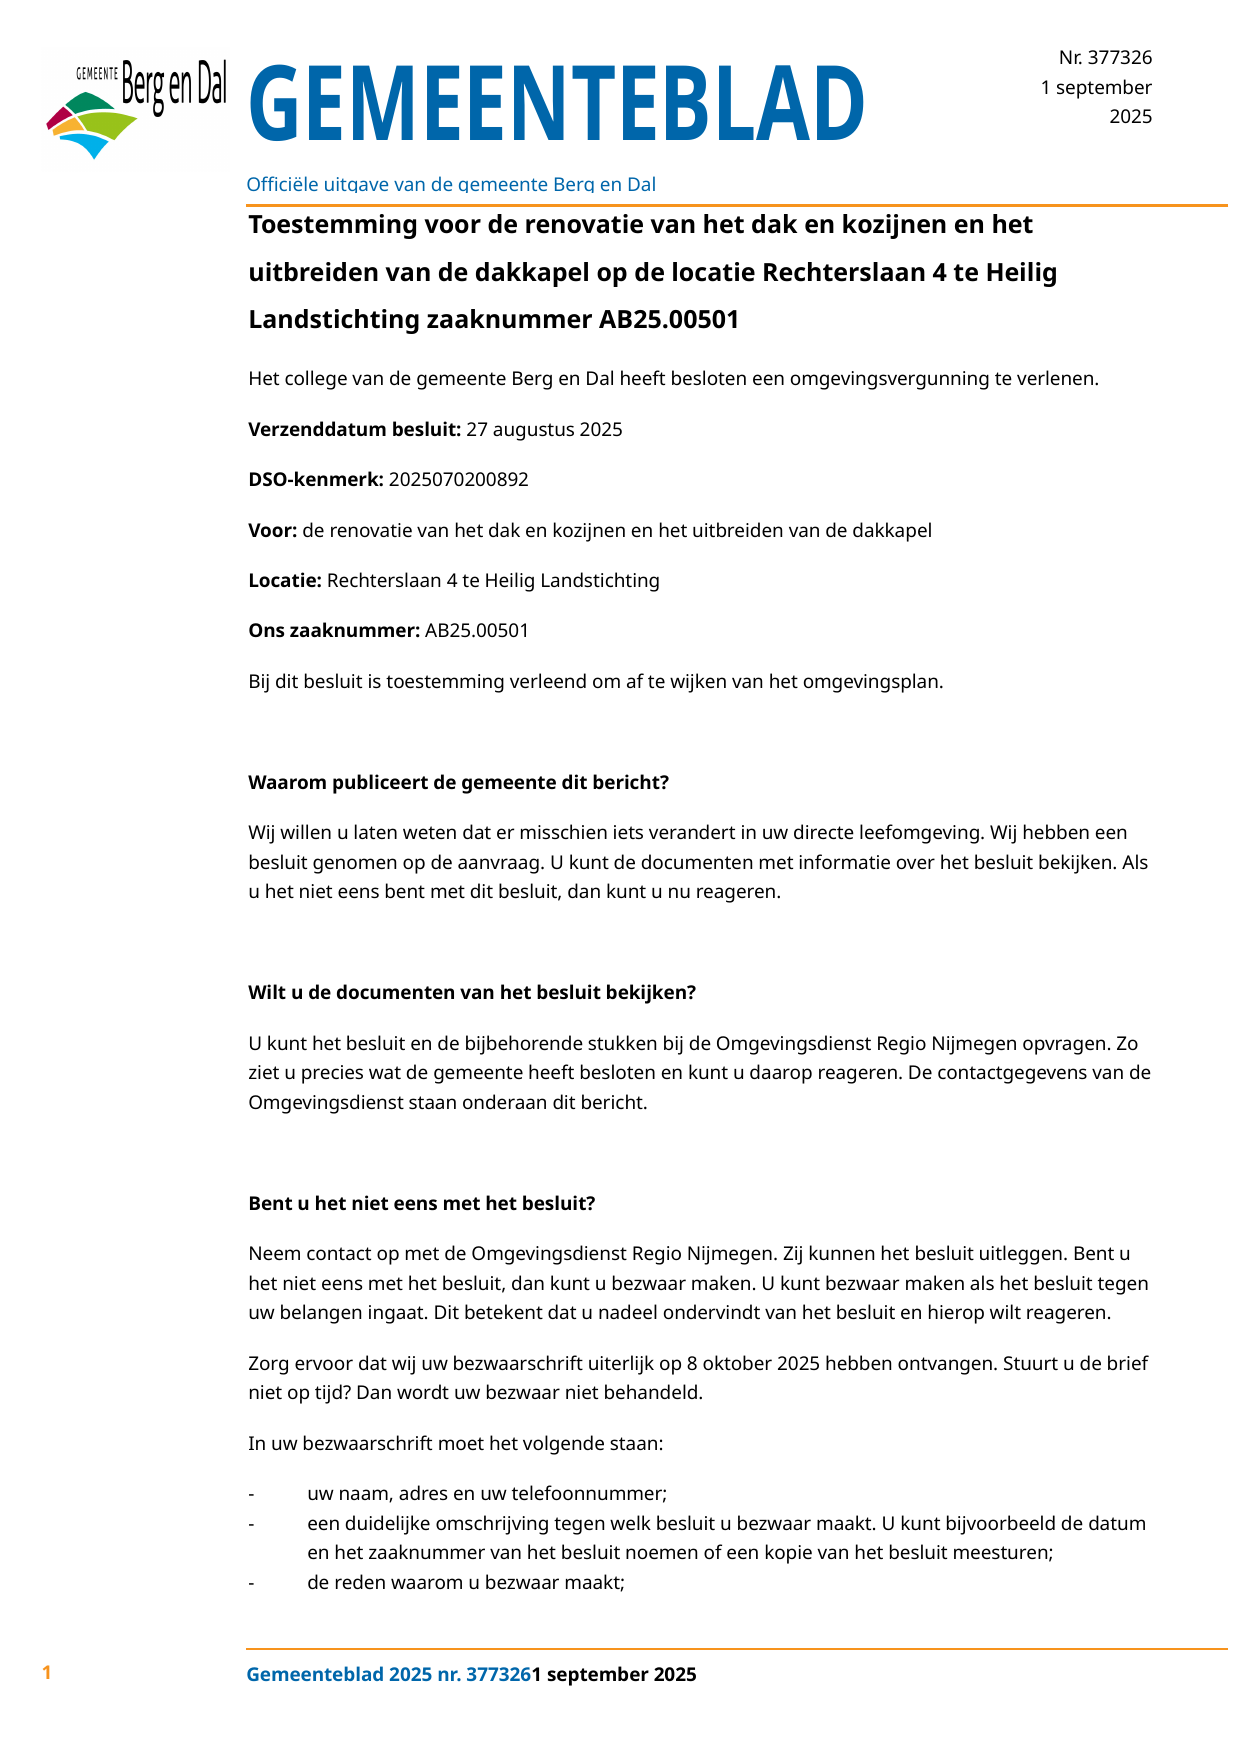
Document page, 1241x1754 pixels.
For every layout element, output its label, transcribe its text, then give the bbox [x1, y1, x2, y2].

text Ons zaaknummer: AB25.00501 [248, 618, 1152, 643]
text Waarom publiceert de gemeente dit bericht? [248, 769, 1152, 794]
text Toestemming voor de renovatie van het dak en kozijnen en het uitbreiden van de dakkapel op de locatie Rechterslaan 4 te Heilig Landstichting zaaknummer AB25.00501 [248, 207, 1152, 336]
list een duidelijke omschrijving tegen welk besluit u bezwaar maakt. U kunt bijvoorbeeld de datum en het zaaknummer van het besluit noemen of een kopie van het besluit meesturen; [248, 1510, 1152, 1565]
picture [41, 47, 231, 172]
text Wij willen u laten weten dat er misschien iets verandert in uw directe leefomgeving. Wij hebben een besluit genomen op de aanvraag. U kunt de documenten met informatie over het besluit bekijken. Als u het niet eens bent met dit besluit, dan kunt u nu reageren. [248, 819, 1152, 904]
text Neem contact op met de Omgevingsdienst Regio Nijmegen. Zij kunnen het besluit uitleggen. Bent u het niet eens met het besluit, dan kunt u bezwaar maken. U kunt bezwaar maken als het besluit tegen uw belangen ingaat. Dit betekent dat u nadeel ondervindt van het besluit en hierop wilt reageren. [248, 1240, 1152, 1325]
text In uw bezwaarschrift moet het volgende staan: [248, 1430, 1152, 1455]
text Bent u het niet eens met het besluit? [248, 1190, 1152, 1215]
list uw naam, adres en uw telefoonnummer; [248, 1480, 1152, 1506]
text Verzenddatum besluit: 27 augustus 2025 [248, 416, 1152, 442]
text DSO-kenmerk: 2025070200892 [248, 466, 1152, 492]
list de reden waarom u bezwaar maakt; [248, 1569, 1152, 1594]
text Zorg ervoor dat wij uw bezwaarschrift uiterlijk op 8 oktober 2025 hebben ontvangen. Stuurt u de brief niet op tijd? Dan wordt uw bezwaar niet behandeld. [248, 1350, 1152, 1405]
text Bij dit besluit is toestemming verleend om af te wijken van het omgevingsplan. [248, 668, 1152, 694]
text U kunt het besluit en de bijbehorende stukken bij de Omgevingsdienst Regio Nijmegen opvragen. Zo ziet u precies wat de gemeente heeft besloten en kunt u daarop reageren. De contactgegevens van de Omgevingsdienst staan onderaan dit bericht. [248, 1030, 1152, 1114]
text Locatie: Rechterslaan 4 te Heilig Landstichting [248, 567, 1152, 593]
text Wilt u de documenten van het besluit bekijken? [248, 979, 1152, 1005]
text Het college van de gemeente Berg en Dal heeft besloten een omgevingsvergunning te verlenen. [248, 366, 1152, 391]
text Voor: de renovatie van het dak en kozijnen en het uitbreiden van de dakkapel [248, 517, 1152, 542]
